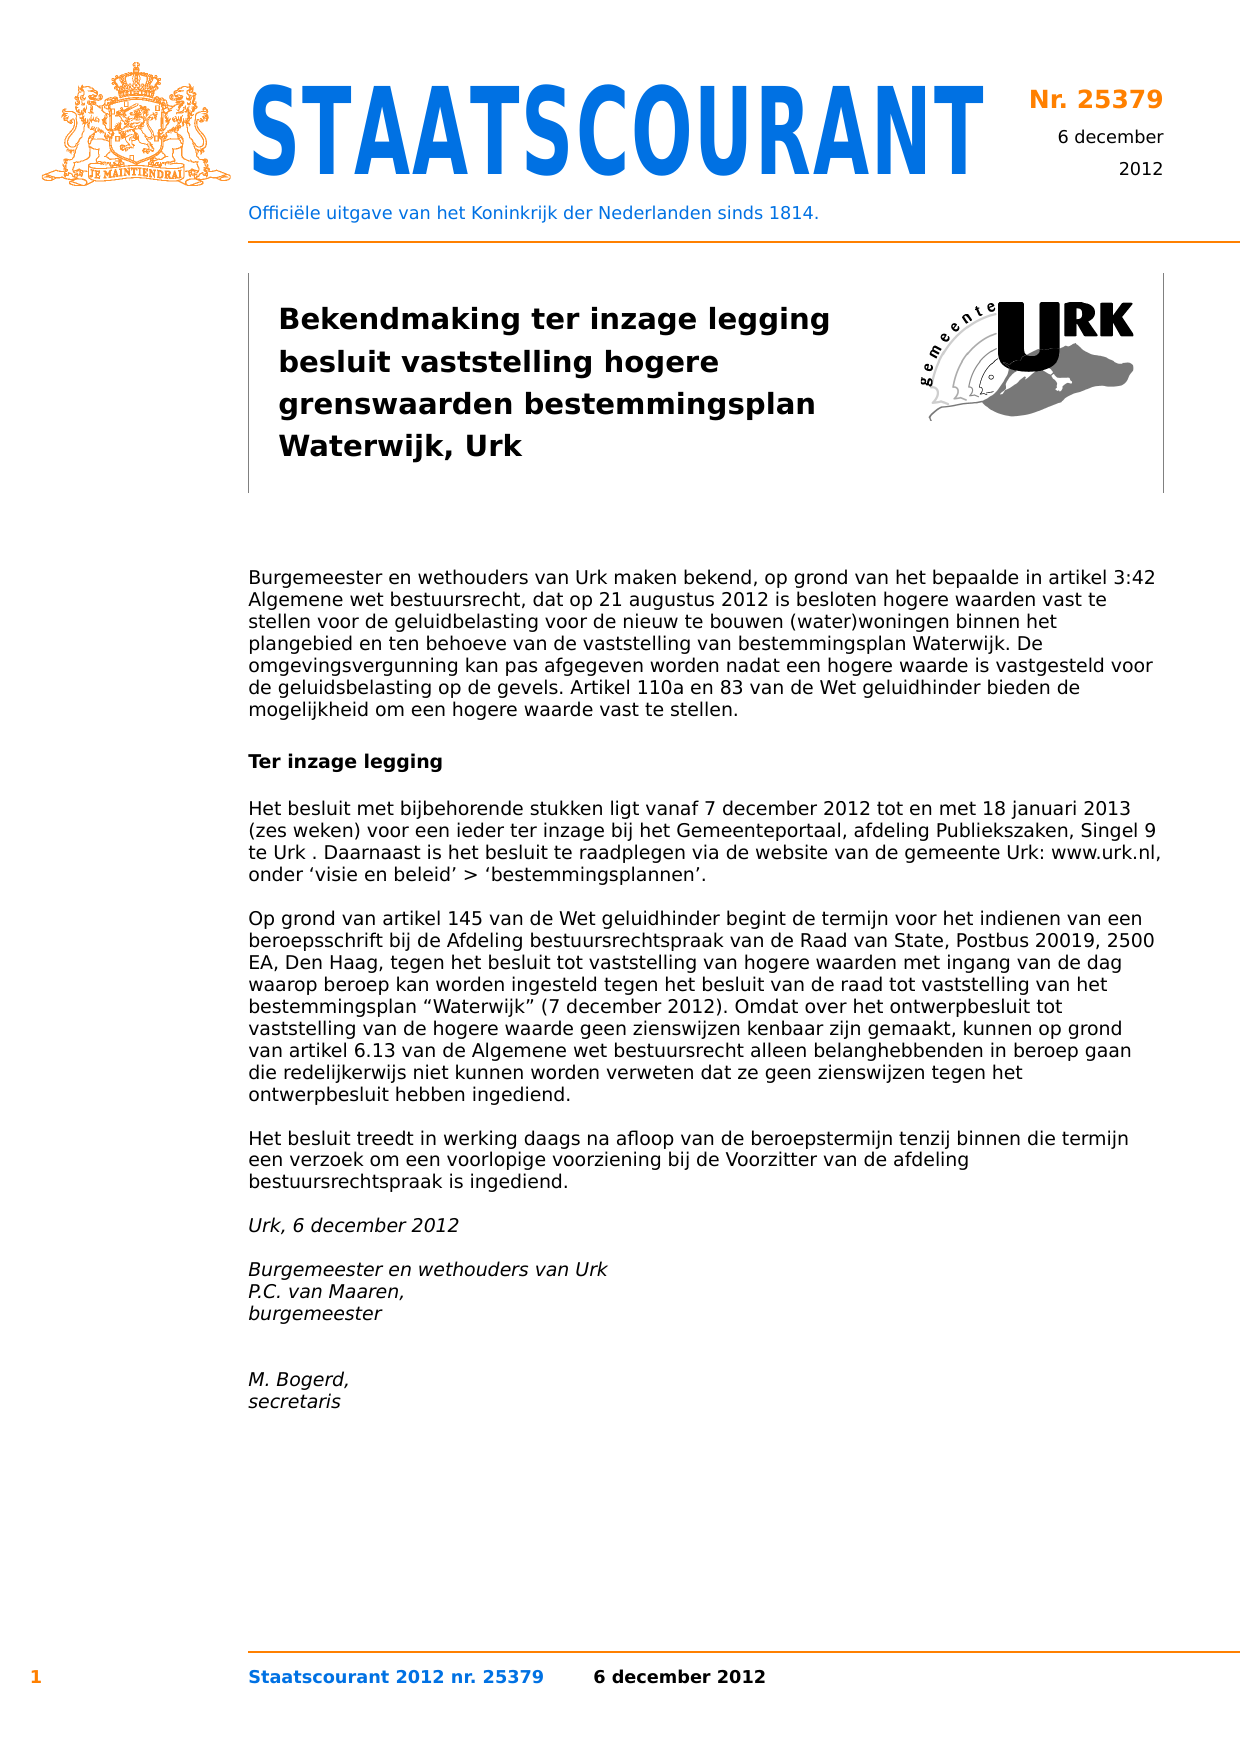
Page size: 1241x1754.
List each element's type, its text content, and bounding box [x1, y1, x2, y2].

subtitle Bekendmaking ter inzage legging besluit vaststelling hogere grenswaarden bestemmingsplan Waterwijk, Urk [249, 273, 1163, 493]
text Het besluit treedt in werking daags na afloop van de beroepstermijn tenzij binnen die termijn een verzoek om een voorlopige voorziening bij de Voorzitter van de afdeling bestuursrechtspraak is ingediend. [248, 1127, 1163, 1193]
text M. Bogerd, secretaris [248, 1347, 1163, 1413]
table_cell 2012 [998, 153, 1240, 203]
text Urk, 6 december 2012 [248, 1215, 1163, 1237]
text Burgemeester en wethouders van Urk maken bekend, op grond van het bepaalde in artikel 3:42 Algemene wet bestuursrecht, dat op 21 augustus 2012 is besloten hogere waarden vast te stellen voor de geluidbelasting voor de nieuw te bouwen (water)woningen binnen het plangebied en ten behoeve van de vaststelling van bestemmingsplan Waterwijk. De omgevingsvergunning kan pas afgegeven worden nadat een hogere waarde is vastgesteld voor de geluidsbelasting op de gevels. Artikel 110a en 83 van de Wet geluidhinder bieden de mogelijkheid om een hogere waarde vast te stellen. [248, 567, 1163, 721]
table_header STAATSCOURANT [248, 62, 998, 203]
text Op grond van artikel 145 van de Wet geluidhinder begint de termijn voor het indienen van een beroepsschrift bij de Afdeling bestuursrechtspraak van de Raad van State, Postbus 20019, 2500 EA, Den Haag, tegen het besluit tot vaststelling van hogere waarden met ingang van de dag waarop beroep kan worden ingesteld tegen het besluit van de raad tot vaststelling van het bestemmingsplan “Waterwijk” (7 december 2012). Omdat over het ontwerpbesluit tot vaststelling van de hogere waarde geen zienswijzen kenbaar zijn gemaakt, kunnen op grond van artikel 6.13 van de Algemene wet bestuursrecht alleen belanghebbenden in beroep gaan die redelijkerwijs niet kunnen worden verweten dat ze geen zienswijzen tegen het ontwerpbesluit hebben ingediend. [248, 908, 1163, 1106]
table_cell 6 december [998, 121, 1240, 153]
table_header Nr. 25379 [998, 62, 1240, 121]
subtitle Ter inzage legging [248, 751, 1163, 773]
text Het besluit met bijbehorende stukken ligt vanaf 7 december 2012 tot en met 18 januari 2013 (zes weken) voor een ieder ter inzage bij het Gemeenteportaal, afdeling Publiekszaken, Singel 9 te Urk . Daarnaast is het besluit te raadplegen via de website van de gemeente Urk: www.urk.nl, onder ‘visie en beleid’ > ‘bestemmingsplannen’. [248, 798, 1163, 886]
text Burgemeester en wethouders van Urk P.C. van Maaren, burgemeester [248, 1259, 1163, 1325]
table_header [25, 62, 248, 241]
picture [41, 62, 231, 186]
picture [920, 302, 1134, 421]
table_cell Officiële uitgave van het Koninkrijk der Nederlanden sinds 1814. [248, 203, 1240, 241]
